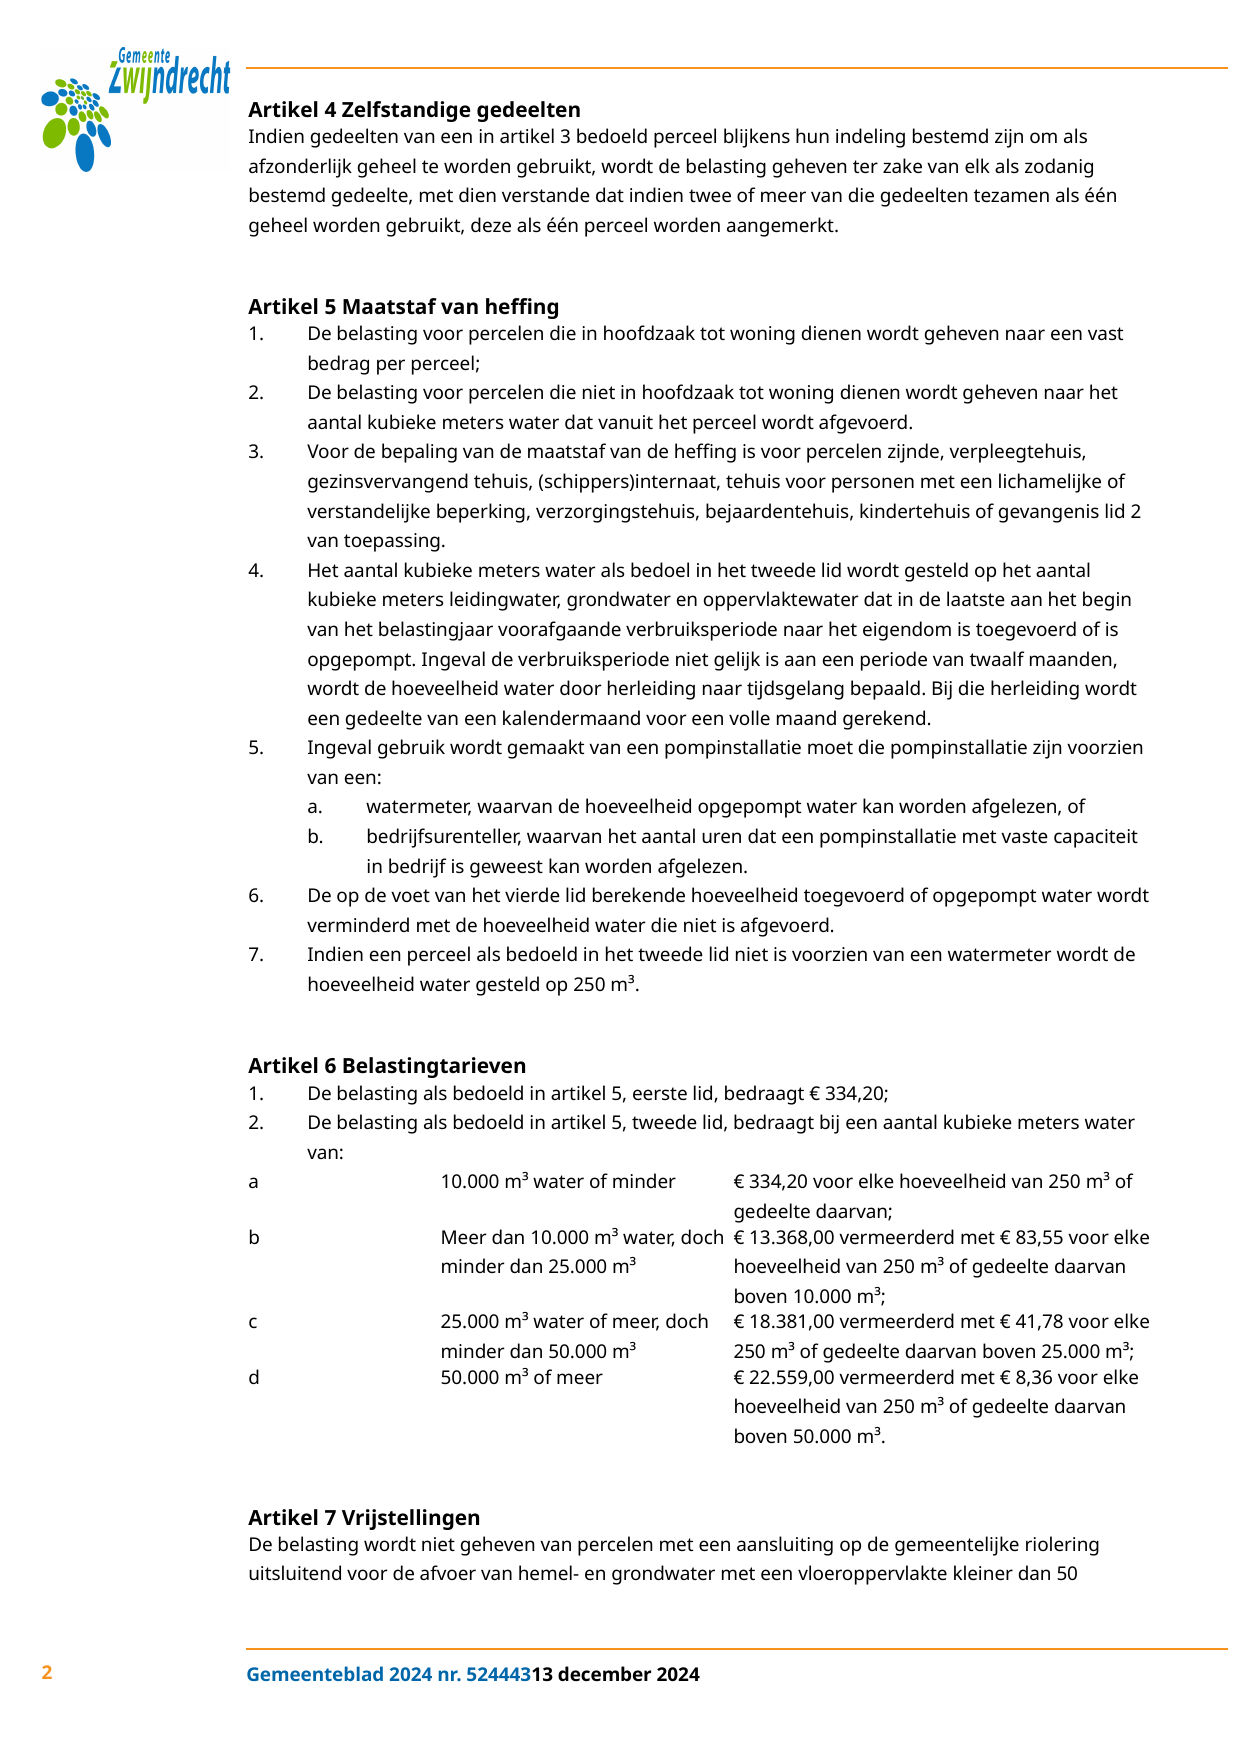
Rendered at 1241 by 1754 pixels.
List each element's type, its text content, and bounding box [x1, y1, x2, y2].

list Indien een perceel als bedoeld in het tweede lid niet is voorzien van een watermeter wordt de hoeveelheid water gesteld op 250 m³. [248, 942, 1152, 997]
list Het aantal kubieke meters water als bedoel in het tweede lid wordt gesteld op het aantal kubieke meters leidingwater, grondwater en oppervlaktewater dat in de laatste aan het begin van het belastingjaar voorafgaande verbruiksperiode naar het eigendom is toegevoerd of is opgepompt. Ingeval de verbruiksperiode niet gelijk is aan een periode van twaalf maanden, wordt de hoeveelheid water door herleiding naar tijdsgelang bepaald. Bij die herleiding wordt een gedeelte van een kalendermaand voor een volle maand gerekend. [248, 557, 1152, 731]
list bedrijfsurenteller, waarvan het aantal uren dat een pompinstallatie met vaste capaciteit in bedrijf is geweest kan worden afgelezen. [307, 823, 1152, 879]
text Artikel 5 Maatstaf van heffing [248, 292, 1152, 320]
list De belasting voor percelen die niet in hoofdzaak tot woning dienen wordt geheven naar het aantal kubieke meters water dat vanuit het perceel wordt afgevoerd. [248, 379, 1152, 435]
text De belasting wordt niet geheven van percelen met een aansluiting op de gemeentelijke riolering uitsluitend voor de afvoer van hemel- en grondwater met een vloeroppervlakte kleiner dan 50 [248, 1531, 1152, 1586]
table_cell b [248, 1224, 440, 1309]
picture [41, 47, 231, 172]
list watermeter, waarvan de hoeveelheid opgepompt water kan worden afgelezen, of [307, 794, 1152, 819]
table_header € 334,20 voor elke hoeveelheid van 250 m³ of gedeelte daarvan; [733, 1169, 1152, 1224]
table_cell € 18.381,00 vermeerderd met € 41,78 voor elke 250 m³ of gedeelte daarvan boven 25.000 m³; [733, 1309, 1152, 1364]
text Indien gedeelten van een in artikel 3 bedoeld perceel blijkens hun indeling bestemd zijn om als afzonderlijk geheel te worden gebruikt, wordt de belasting geheven ter zake van elk als zodanig bestemd gedeelte, met dien verstande dat indien twee of meer van die gedeelten tezamen als één geheel worden gebruikt, deze als één perceel worden aangemerkt. [248, 123, 1152, 238]
table_header a [248, 1169, 440, 1224]
table_cell € 22.559,00 vermeerderd met € 8,36 voor elke hoeveelheid van 250 m³ of gedeelte daarvan boven 50.000 m³. [733, 1364, 1152, 1449]
table_header 10.000 m³ water of minder [440, 1169, 733, 1224]
table_cell d [248, 1364, 440, 1449]
text Artikel 7 Vrijstellingen [248, 1503, 1152, 1531]
text Artikel 4 Zelfstandige gedeelten [248, 95, 1152, 123]
text Artikel 6 Belastingtarieven [248, 1051, 1152, 1080]
table_cell c [248, 1309, 440, 1364]
list De belasting als bedoeld in artikel 5, tweede lid, bedraagt bij een aantal kubieke meters water van: [248, 1109, 1152, 1164]
list Ingeval gebruik wordt gemaakt van een pompinstallatie moet die pompinstallatie zijn voorzien van een: [248, 734, 1152, 790]
table_cell 50.000 m³ of meer [440, 1364, 733, 1449]
list De belasting voor percelen die in hoofdzaak tot woning dienen wordt geheven naar een vast bedrag per perceel; [248, 320, 1152, 376]
list De belasting als bedoeld in artikel 5, eerste lid, bedraagt € 334,20; [248, 1080, 1152, 1105]
list De op de voet van het vierde lid berekende hoeveelheid toegevoerd of opgepompt water wordt verminderd met de hoeveelheid water die niet is afgevoerd. [248, 882, 1152, 938]
table_cell Meer dan 10.000 m³ water, doch minder dan 25.000 m³ [440, 1224, 733, 1309]
list Voor de bepaling van de maatstaf van de heffing is voor percelen zijnde, verpleegtehuis, gezinsvervangend tehuis, (schippers)internaat, tehuis voor personen met een lichamelijke of verstandelijke beperking, verzorgingstehuis, bejaardentehuis, kindertehuis of gevangenis lid 2 van toepassing. [248, 439, 1152, 553]
table_cell 25.000 m³ water of meer, doch minder dan 50.000 m³ [440, 1309, 733, 1364]
table_cell € 13.368,00 vermeerderd met € 83,55 voor elke hoeveelheid van 250 m³ of gedeelte daarvan boven 10.000 m³; [733, 1224, 1152, 1309]
